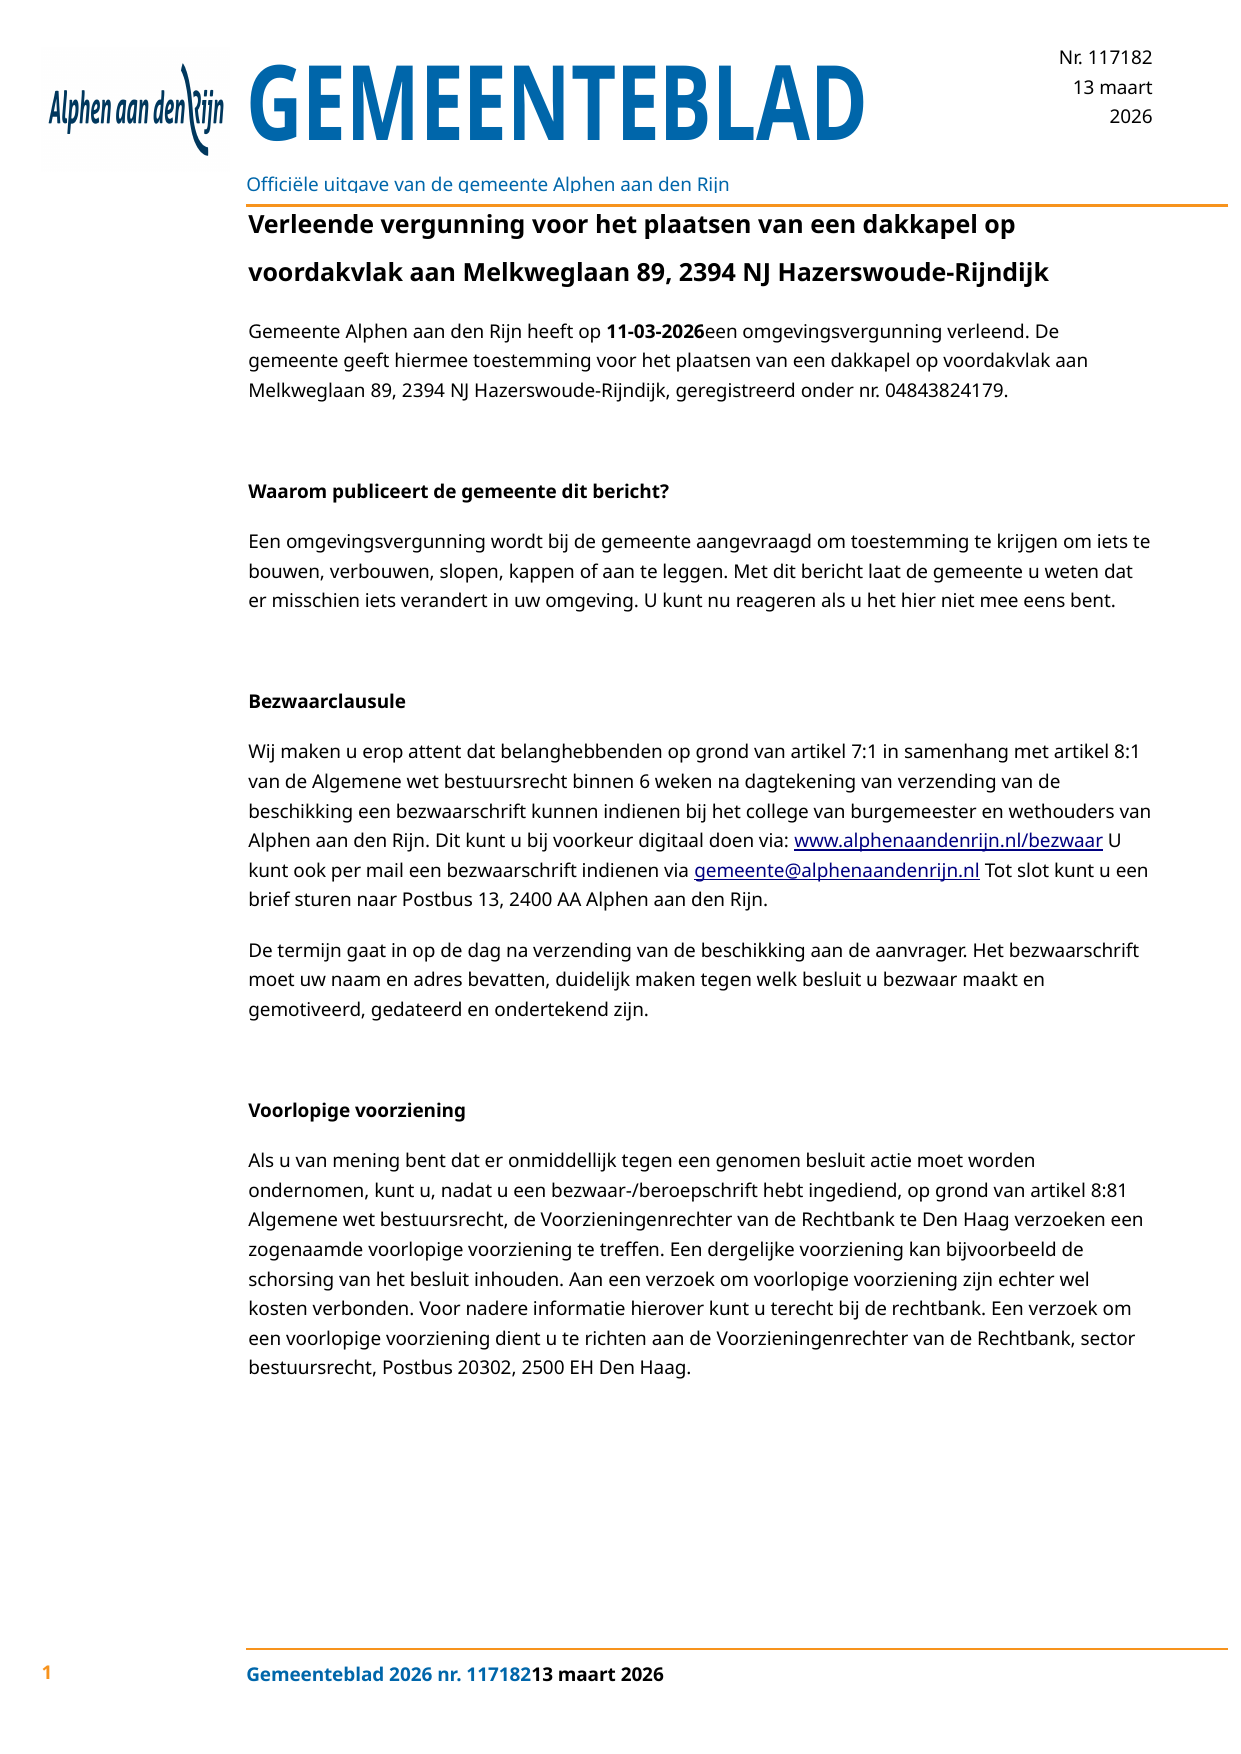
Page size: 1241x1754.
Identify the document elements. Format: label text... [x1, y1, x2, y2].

text Voorlopige voorziening [248, 1097, 1152, 1123]
text Waarom publiceert de gemeente dit bericht? [248, 478, 1152, 504]
text Als u van mening bent dat er onmiddellijk tegen een genomen besluit actie moet worden ondernomen, kunt u, nadat u een bezwaar-/beroepschrift hebt ingediend, op grond van artikel 8:81 Algemene wet bestuursrecht, de Voorzieningenrechter van de Rechtbank te Den Haag verzoeken een zogenaamde voorlopige voorziening te treffen. Een dergelijke voorziening kan bijvoorbeeld de schorsing van het besluit inhouden. Aan een verzoek om voorlopige voorziening zijn echter wel kosten verbonden. Voor nadere informatie hierover kunt u terecht bij de rechtbank. Een verzoek om een voorlopige voorziening dient u te richten aan de Voorzieningenrechter van de Rechtbank, sector bestuursrecht, Postbus 20302, 2500 EH Den Haag. [248, 1147, 1152, 1380]
text Verleende vergunning voor het plaatsen van een dakkapel op voordakvlak aan Melkweglaan 89, 2394 NJ Hazerswoude-Rijndijk [248, 207, 1152, 288]
text De termijn gaat in op de dag na verzending van de beschikking aan de aanvrager. Het bezwaarschrift moet uw naam en adres bevatten, duidelijk maken tegen welk besluit u bezwaar maakt en gemotiveerd, gedateerd en ondertekend zijn. [248, 937, 1152, 1022]
text Een omgevingsvergunning wordt bij de gemeente aangevraagd om toestemming te krijgen om iets te bouwen, verbouwen, slopen, kappen of aan te leggen. Met dit bericht laat de gemeente u weten dat er misschien iets verandert in uw omgeving. U kunt nu reageren als u het hier niet mee eens bent. [248, 528, 1152, 613]
text Bezwaarclausule [248, 688, 1152, 714]
picture [41, 47, 231, 172]
text Gemeente Alphen aan den Rijn heeft op 11-03-2026een omgevingsvergunning verleend. De gemeente geeft hiermee toestemming voor het plaatsen van een dakkapel op voordakvlak aan Melkweglaan 89, 2394 NJ Hazerswoude-Rijndijk, geregistreerd onder nr. 04843824179. [248, 318, 1152, 403]
text Wij maken u erop attent dat belanghebbenden op grond van artikel 7:1 in samenhang met artikel 8:1 van de Algemene wet bestuursrecht binnen 6 weken na dagtekening van verzending van de beschikking een bezwaarschrift kunnen indienen bij het college van burgemeester en wethouders van Alphen aan den Rijn. Dit kunt u bij voorkeur digitaal doen via: www.alphenaandenrijn.nl/bezwaar U kunt ook per mail een bezwaarschrift indienen via gemeente@alphenaandenrijn.nl Tot slot kunt u een brief sturen naar Postbus 13, 2400 AA Alphen aan den Rijn. [248, 739, 1152, 912]
